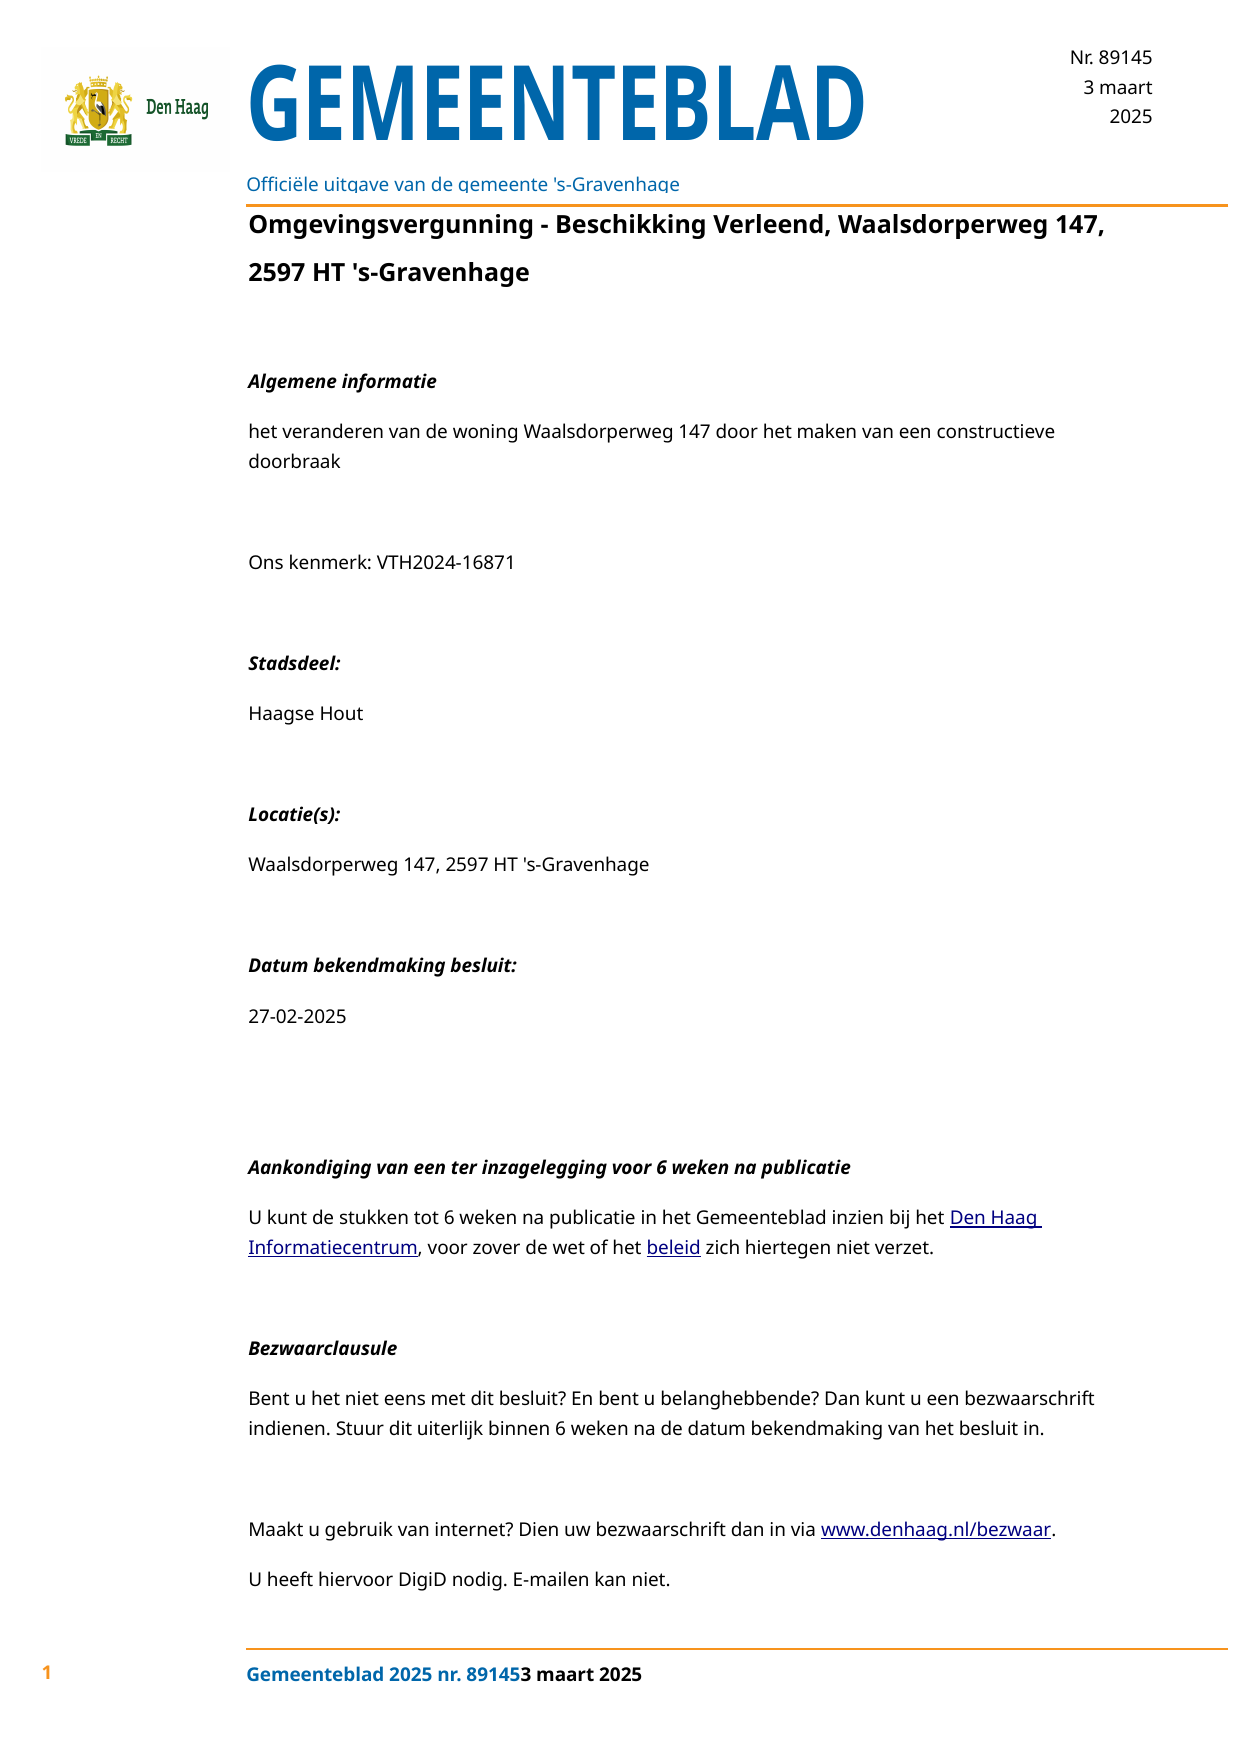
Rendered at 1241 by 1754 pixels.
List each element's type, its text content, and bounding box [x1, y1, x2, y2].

text Datum bekendmaking besluit: [248, 952, 1152, 978]
text Maakt u gebruik van internet? Dien uw bezwaarschrift dan in via www.denhaag.nl/bezwaar. [248, 1516, 1152, 1542]
text Locatie(s): [248, 801, 1152, 827]
text Bent u het niet eens met dit besluit? En bent u belanghebbende? Dan kunt u een bezwaarschrift indienen. Stuur dit uiterlijk binnen 6 weken na de datum bekendmaking van het besluit in. [248, 1385, 1152, 1441]
text U heeft hiervoor DigiD nodig. E-mailen kan niet. [248, 1566, 1152, 1592]
text Waalsdorperweg 147, 2597 HT 's-Gravenhage [248, 852, 1152, 877]
text Omgevingsvergunning - Beschikking Verleend, Waalsdorperweg 147, 2597 HT 's-Gravenhage [248, 207, 1152, 288]
text het veranderen van de woning Waalsdorperweg 147 door het maken van een constructieve doorbraak [248, 419, 1152, 474]
picture [41, 47, 231, 172]
text 27-02-2025 [248, 1003, 1152, 1029]
text Aankondiging van een ter inzagelegging voor 6 weken na publicatie [248, 1154, 1152, 1180]
text Bezwaarclausule [248, 1335, 1152, 1361]
text Algemene informatie [248, 368, 1152, 394]
text U kunt de stukken tot 6 weken na publicatie in het Gemeenteblad inzien bij het Den Haag Informatiecentrum, voor zover de wet of het beleid zich hiertegen niet verzet. [248, 1204, 1152, 1260]
text Stadsdeel: [248, 650, 1152, 676]
text Ons kenmerk: VTH2024-16871 [248, 549, 1152, 575]
text Haagse Hout [248, 700, 1152, 726]
